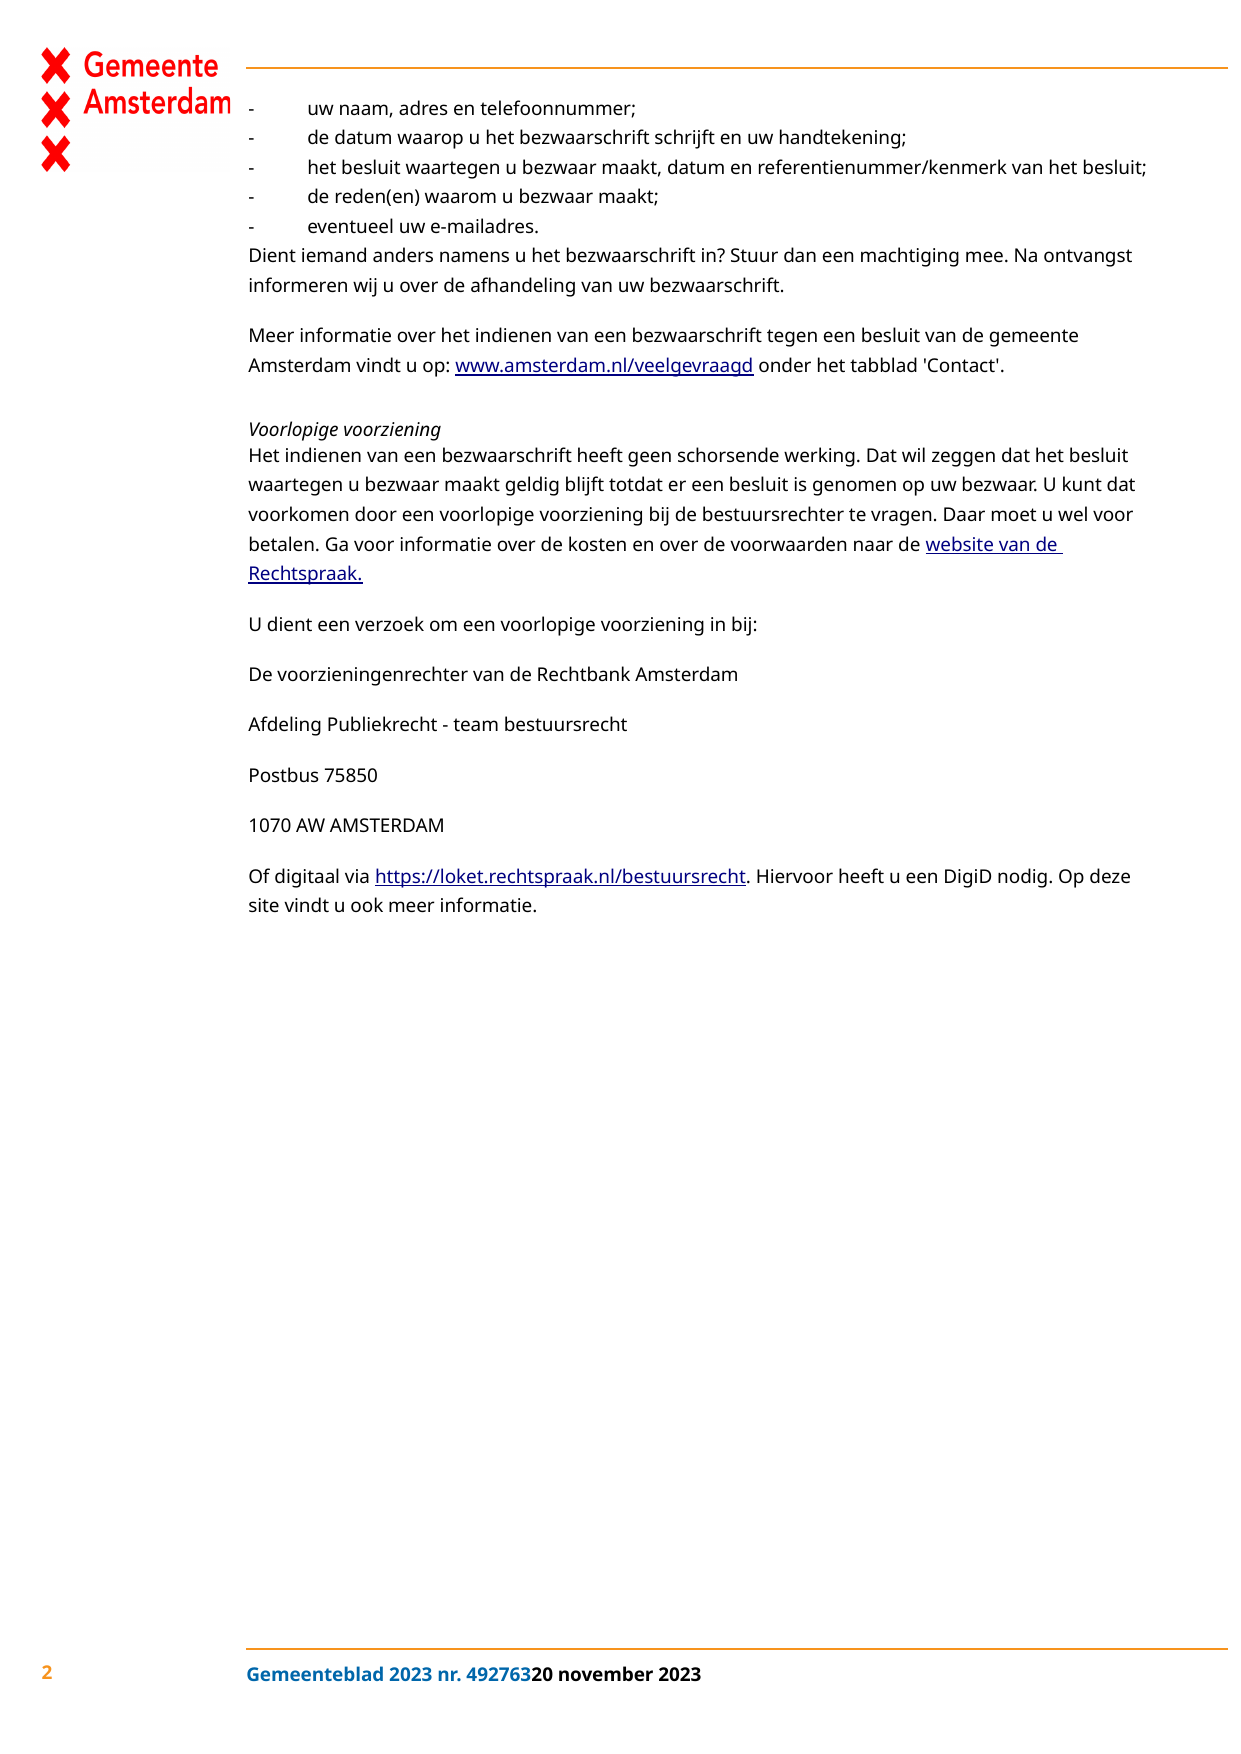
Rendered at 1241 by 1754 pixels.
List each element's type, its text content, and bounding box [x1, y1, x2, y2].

list het besluit waartegen u bezwaar maakt, datum en referentienummer/kenmerk van het besluit; [248, 154, 1152, 180]
text U dient een verzoek om een voorlopige voorziening in bij: [248, 611, 1152, 636]
list uw naam, adres en telefoonnummer; [248, 95, 1152, 121]
text 1070 AW AMSTERDAM [248, 812, 1152, 838]
text Dient iemand anders namens u het bezwaarschrift in? Stuur dan een machtiging mee. Na ontvangst informeren wij u over de afhandeling van uw bezwaarschrift. [248, 243, 1152, 298]
text Postbus 75850 [248, 762, 1152, 788]
list eventueel uw e-mailadres. [248, 213, 1152, 239]
list de datum waarop u het bezwaarschrift schrijft en uw handtekening; [248, 124, 1152, 150]
text Het indienen van een bezwaarschrift heeft geen schorsende werking. Dat wil zeggen dat het besluit waartegen u bezwaar maakt geldig blijft totdat er een besluit is genomen op uw bezwaar. U kunt dat voorkomen door een voorlopige voorziening bij de bestuursrechter te vragen. Daar moet u wel voor betalen. Ga voor informatie over de kosten en over de voorwaarden naar de website van de Rechtspraak. [248, 442, 1152, 586]
text Meer informatie over het indienen van een bezwaarschrift tegen een besluit van de gemeente Amsterdam vindt u op: www.amsterdam.nl/veelgevraagd onder het tabblad 'Contact'. [248, 323, 1152, 378]
text Afdeling Publiekrecht - team bestuursrecht [248, 712, 1152, 737]
picture [41, 47, 231, 172]
text Of digitaal via https://loket.rechtspraak.nl/bestuursrecht. Hiervoor heeft u een DigiD nodig. Op deze site vindt u ook meer informatie. [248, 863, 1152, 918]
list de reden(en) waarom u bezwaar maakt; [248, 183, 1152, 209]
text Voorlopige voorziening [248, 416, 1152, 442]
text De voorzieningenrechter van de Rechtbank Amsterdam [248, 661, 1152, 687]
